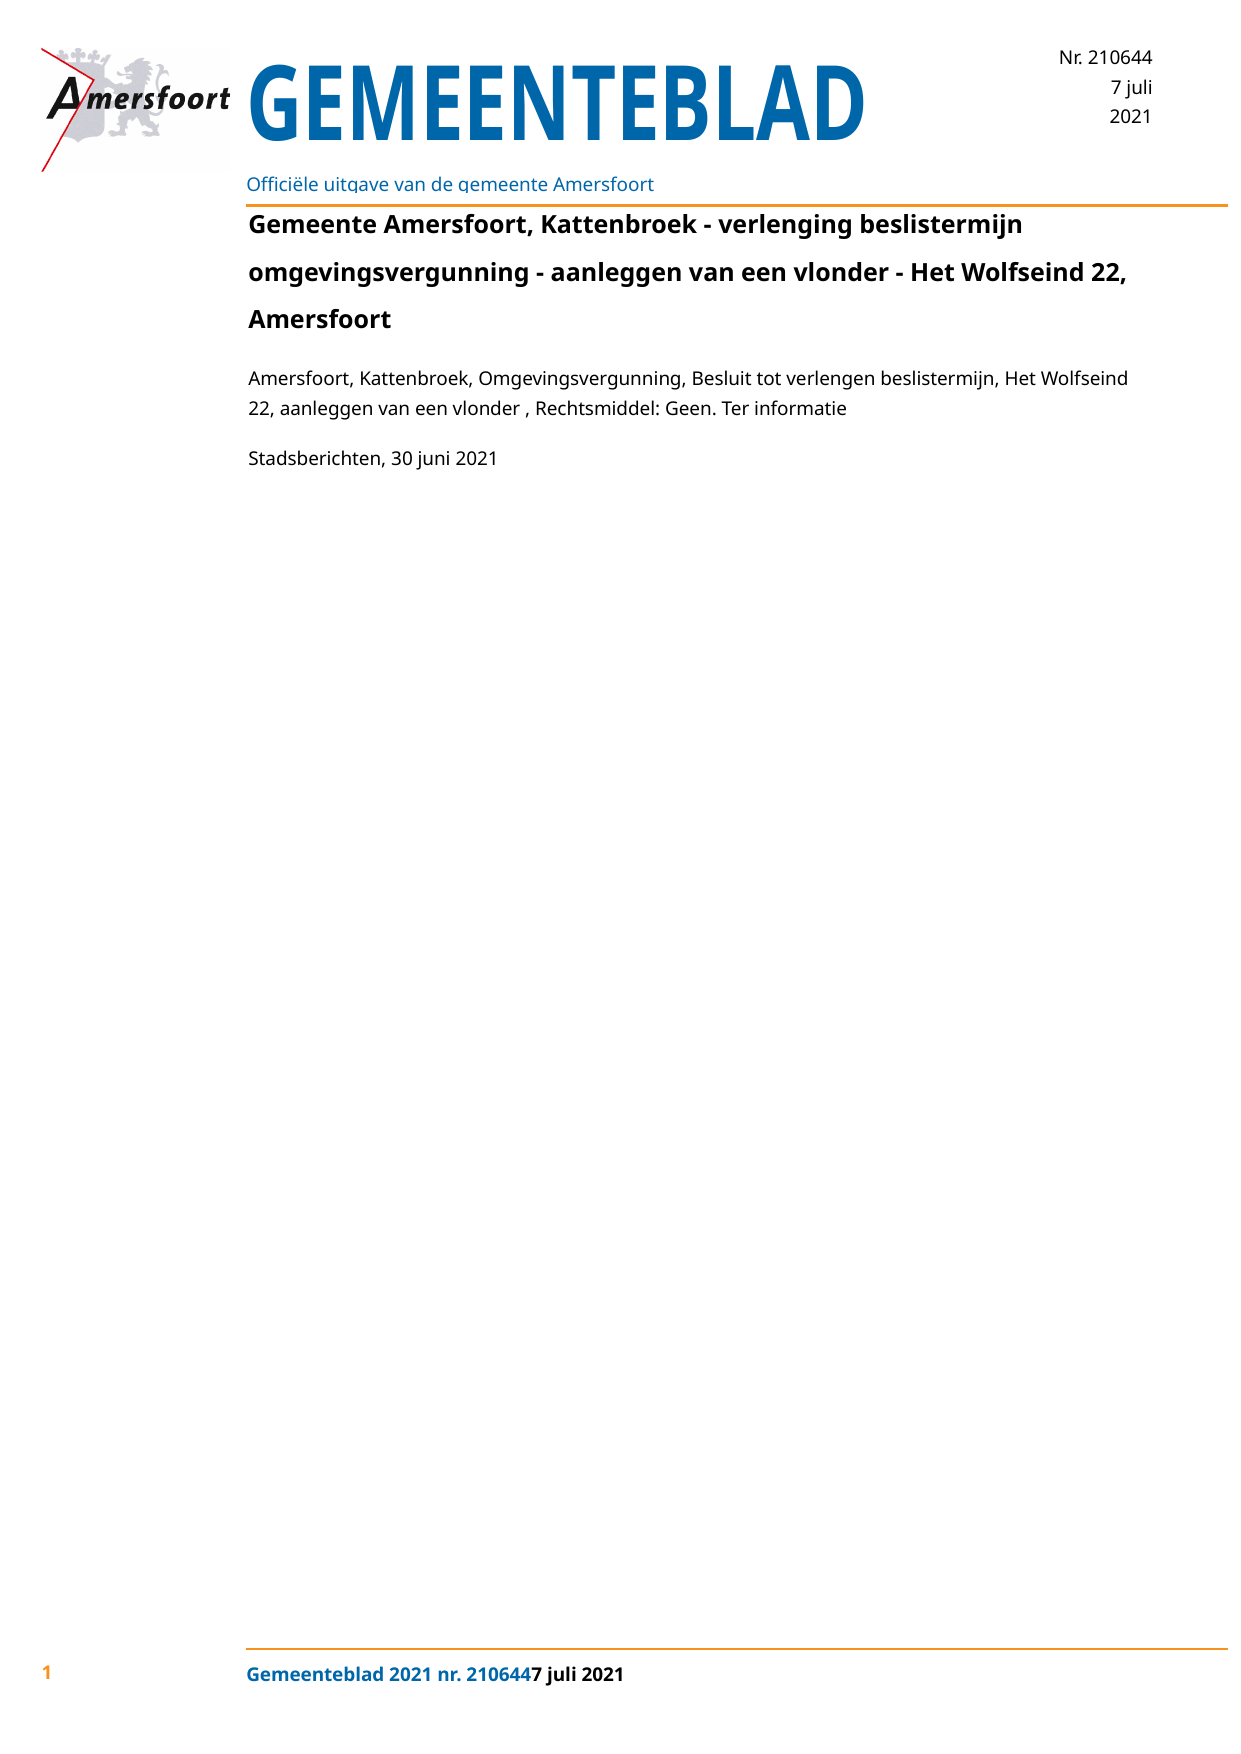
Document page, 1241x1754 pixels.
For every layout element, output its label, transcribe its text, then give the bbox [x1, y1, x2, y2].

picture [41, 47, 231, 172]
text Stadsberichten, 30 juni 2021 [248, 446, 1152, 471]
text Gemeente Amersfoort, Kattenbroek - verlenging beslistermijn omgevingsvergunning - aanleggen van een vlonder - Het Wolfseind 22, Amersfoort [248, 207, 1152, 336]
text Amersfoort, Kattenbroek, Omgevingsvergunning, Besluit tot verlengen beslistermijn, Het Wolfseind 22, aanleggen van een vlonder , Rechtsmiddel: Geen. Ter informatie [248, 366, 1152, 421]
